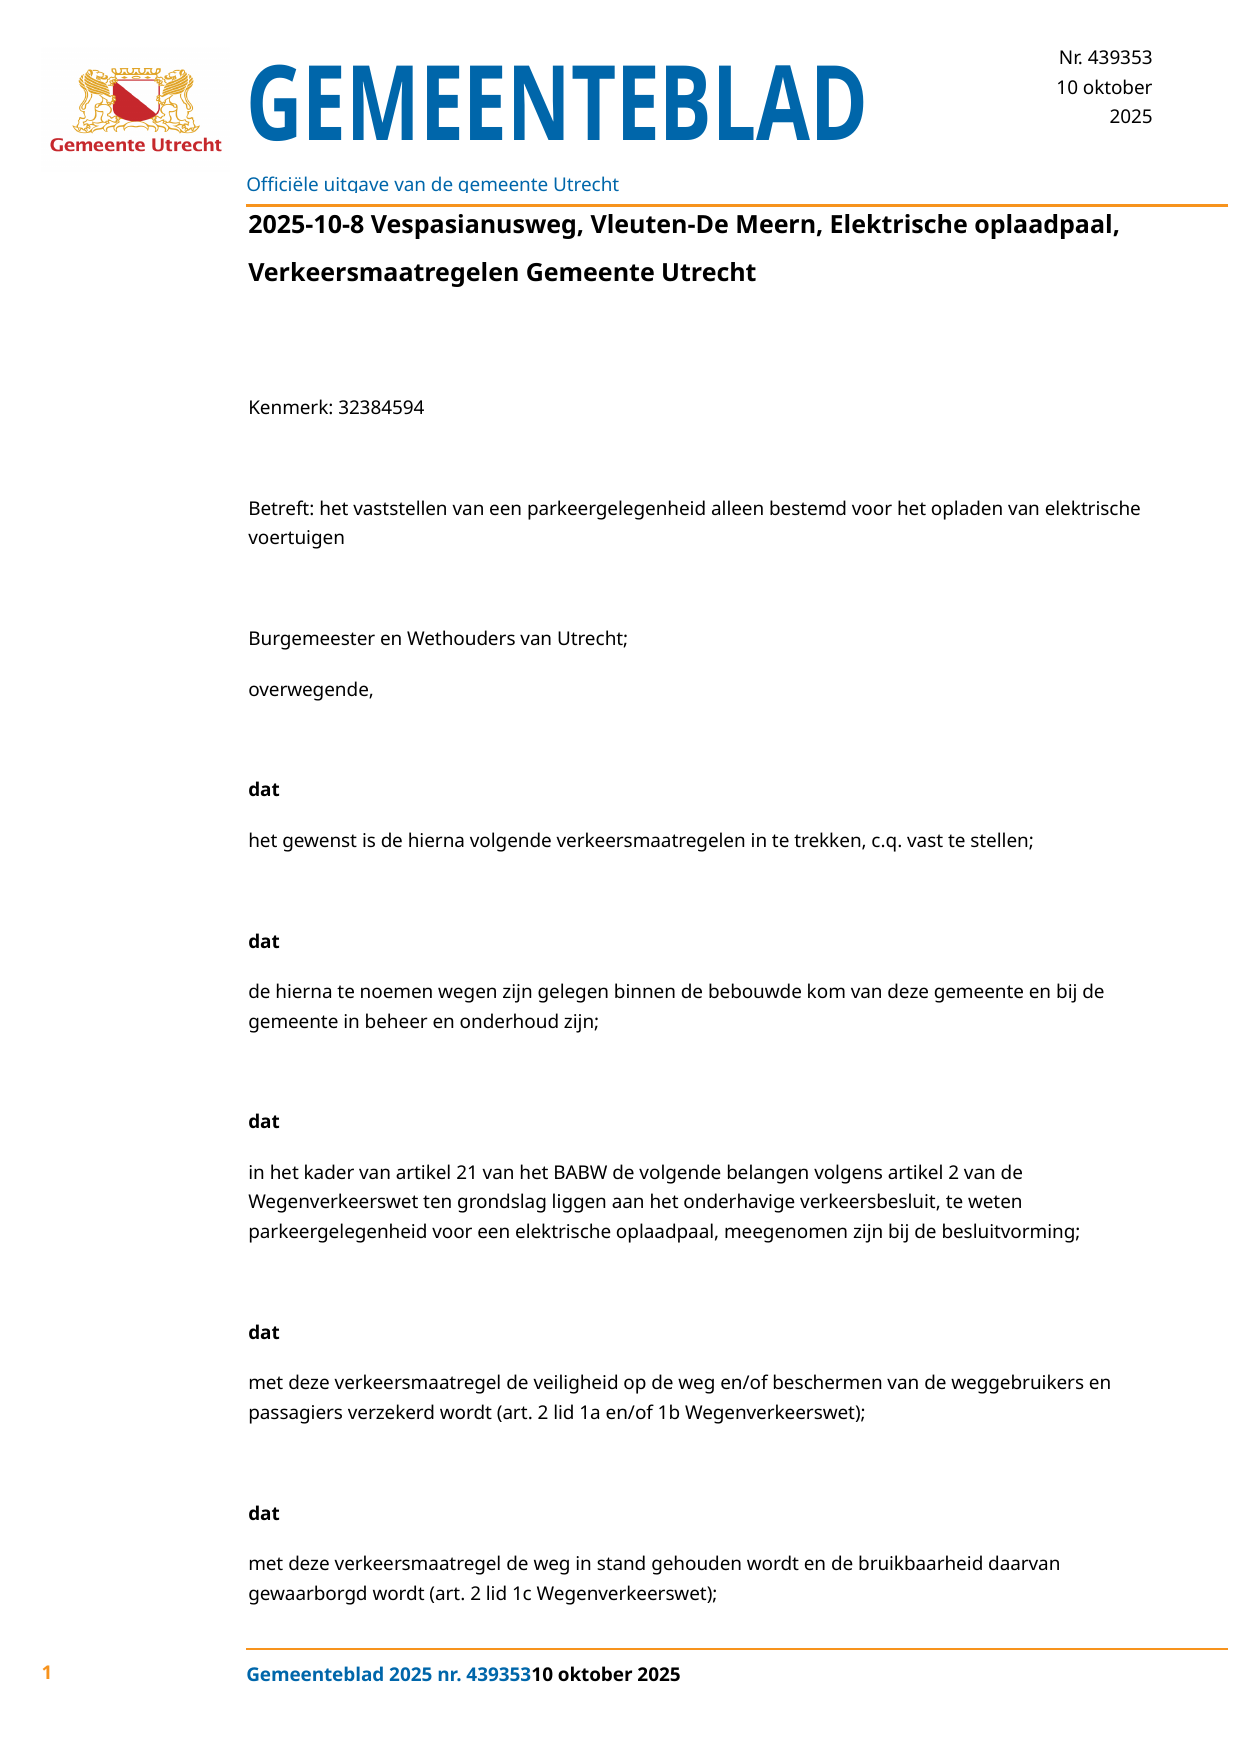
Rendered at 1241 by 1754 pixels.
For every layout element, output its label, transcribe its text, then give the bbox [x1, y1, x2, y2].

text dat [248, 777, 1152, 802]
text Kenmerk: 32384594 [248, 394, 1152, 420]
text dat [248, 1500, 1152, 1526]
text overwegende, [248, 676, 1152, 701]
text de hierna te noemen wegen zijn gelegen binnen de bebouwde kom van deze gemeente en bij de gemeente in beheer en onderhoud zijn; [248, 978, 1152, 1033]
text Burgemeester en Wethouders van Utrecht; [248, 625, 1152, 651]
text dat [248, 928, 1152, 953]
text dat [248, 1319, 1152, 1345]
text met deze verkeersmaatregel de weg in stand gehouden wordt en de bruikbaarheid daarvan gewaarborgd wordt (art. 2 lid 1c Wegenverkeerswet); [248, 1550, 1152, 1606]
text het gewenst is de hierna volgende verkeersmaatregelen in te trekken, c.q. vast te stellen; [248, 827, 1152, 853]
text dat [248, 1109, 1152, 1134]
text in het kader van artikel 21 van het BABW de volgende belangen volgens artikel 2 van de Wegenverkeerswet ten grondslag liggen aan het onderhavige verkeersbesluit, te weten parkeergelegenheid voor een elektrische oplaadpaal, meegenomen zijn bij de besluitvorming; [248, 1159, 1152, 1244]
text 2025-10-8 Vespasianusweg, Vleuten-De Meern, Elektrische oplaadpaal, Verkeersmaatregelen Gemeente Utrecht [248, 207, 1152, 288]
text Betreft: het vaststellen van een parkeergelegenheid alleen bestemd voor het opladen van elektrische voertuigen [248, 495, 1152, 550]
picture [41, 47, 231, 172]
text met deze verkeersmaatregel de veiligheid op de weg en/of beschermen van de weggebruikers en passagiers verzekerd wordt (art. 2 lid 1a en/of 1b Wegenverkeerswet); [248, 1369, 1152, 1425]
